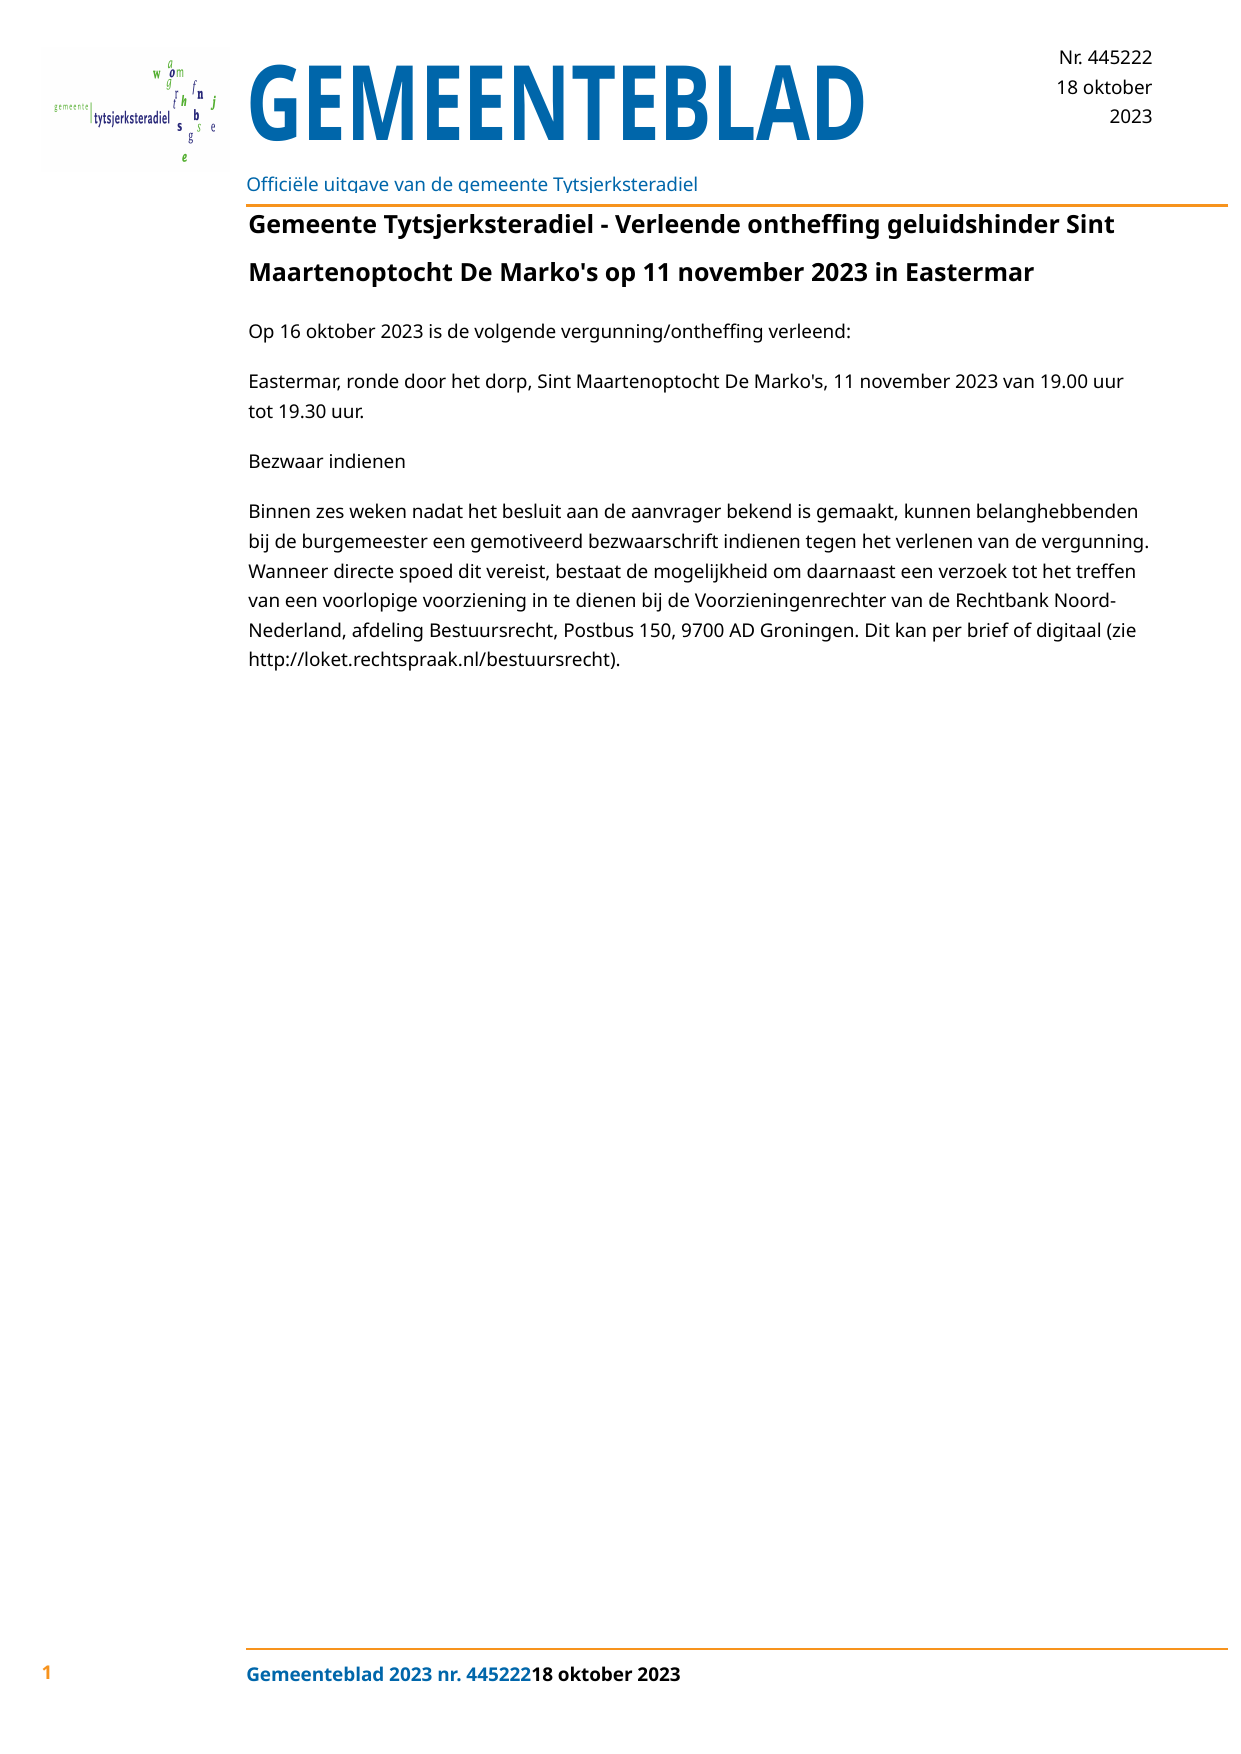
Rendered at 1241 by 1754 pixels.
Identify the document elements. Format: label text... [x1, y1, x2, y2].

picture [41, 47, 231, 172]
text Gemeente Tytsjerksteradiel - Verleende ontheffing geluidshinder Sint Maartenoptocht De Marko's op 11 november 2023 in Eastermar [248, 207, 1152, 288]
text Bezwaar indienen [248, 448, 1152, 474]
text Binnen zes weken nadat het besluit aan de aanvrager bekend is gemaakt, kunnen belanghebbenden bij de burgemeester een gemotiveerd bezwaarschrift indienen tegen het verlenen van de vergunning. Wanneer directe spoed dit vereist, bestaat de mogelijkheid om daarnaast een verzoek tot het treffen van een voorlopige voorziening in te dienen bij de Voorzieningenrechter van de Rechtbank Noord-Nederland, afdeling Bestuursrecht, Postbus 150, 9700 AD Groningen. Dit kan per brief of digitaal (zie http://loket.rechtspraak.nl/bestuursrecht). [248, 499, 1152, 672]
text Eastermar, ronde door het dorp, Sint Maartenoptocht De Marko's, 11 november 2023 van 19.00 uur tot 19.30 uur. [248, 368, 1152, 424]
text Op 16 oktober 2023 is de volgende vergunning/ontheffing verleend: [248, 318, 1152, 344]
